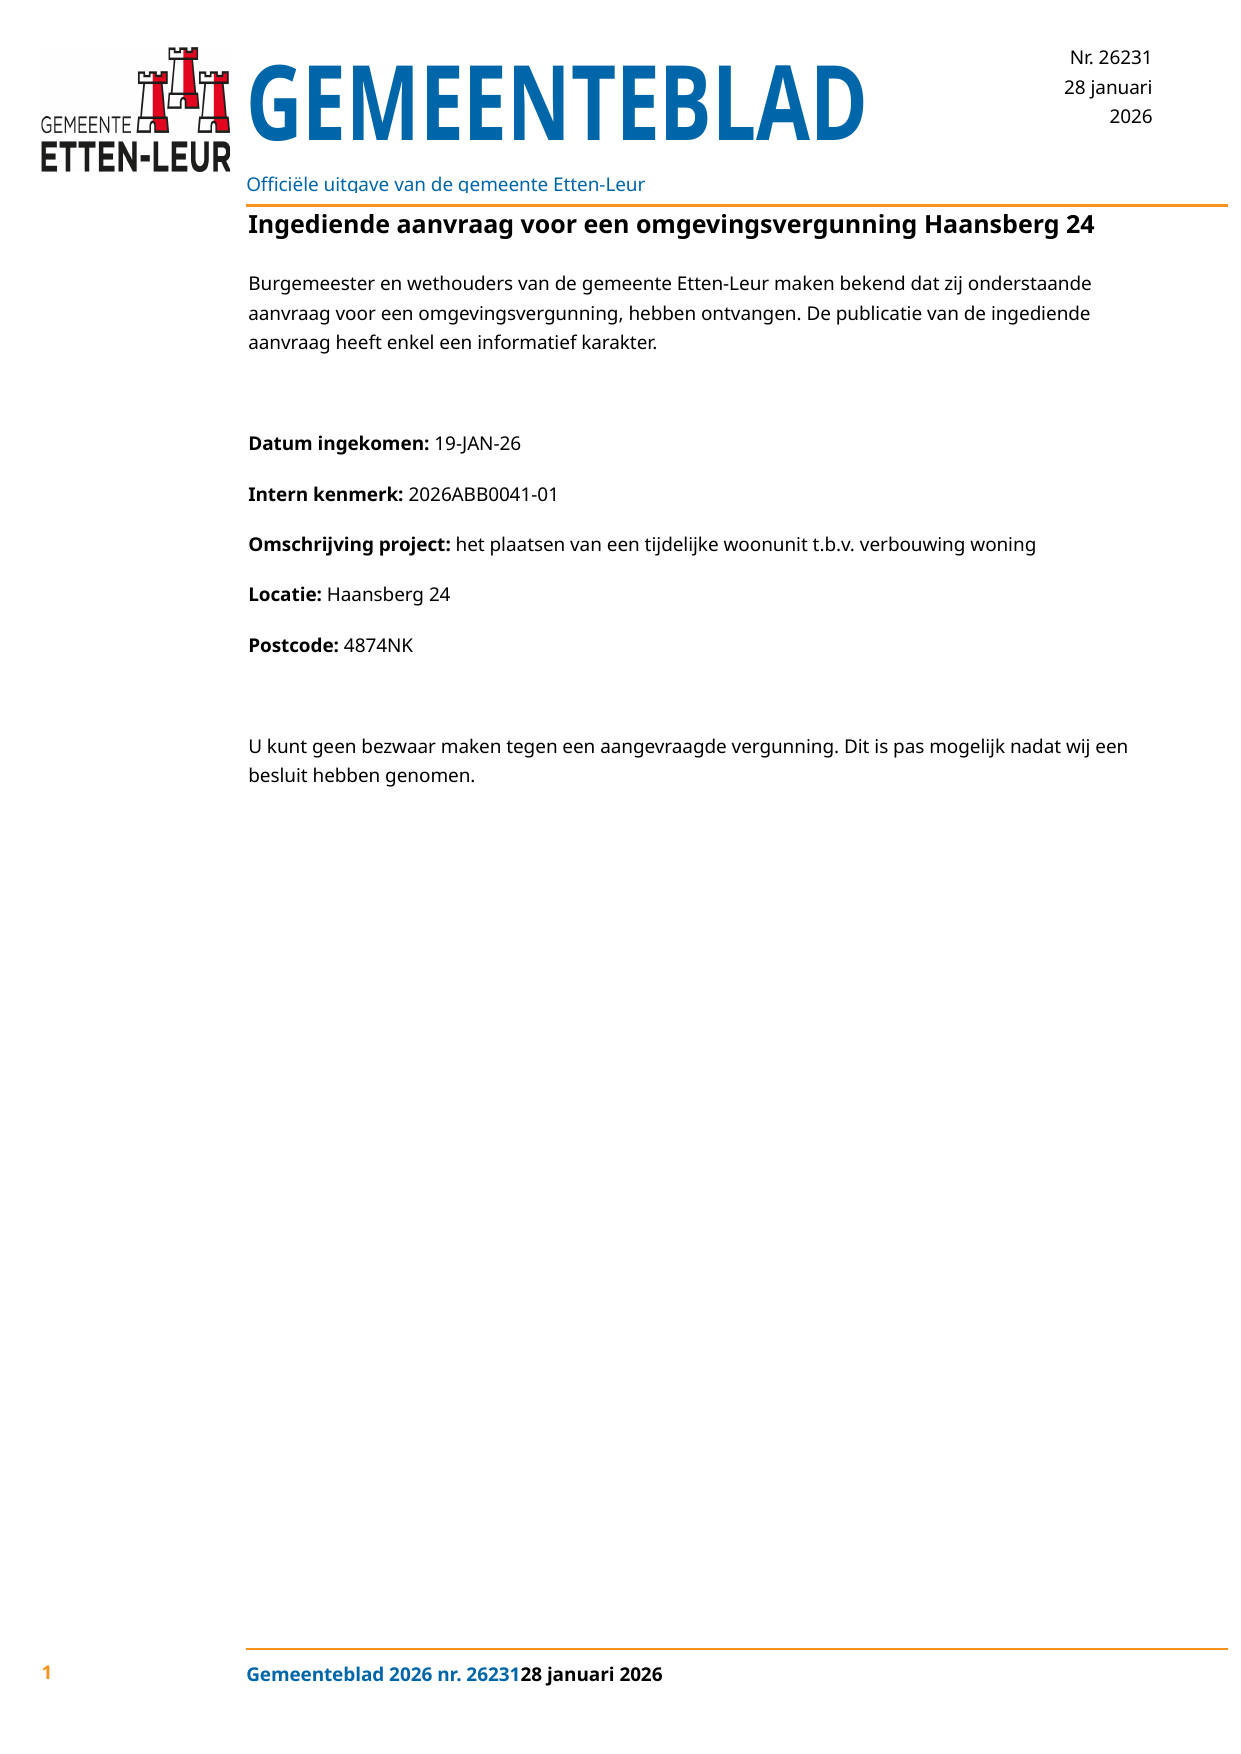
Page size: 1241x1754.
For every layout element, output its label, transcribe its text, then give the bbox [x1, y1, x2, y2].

text Locatie: Haansberg 24 [248, 582, 1152, 607]
text Omschrijving project: het plaatsen van een tijdelijke woonunit t.b.v. verbouwing woning [248, 531, 1152, 557]
text U kunt geen bezwaar maken tegen een aangevraagde vergunning. Dit is pas mogelijk nadat wij een besluit hebben genomen. [248, 733, 1152, 788]
text Burgemeester en wethouders van de gemeente Etten-Leur maken bekend dat zij onderstaande aanvraag voor een omgevingsvergunning, hebben ontvangen. De publicatie van de ingediende aanvraag heeft enkel een informatief karakter. [248, 270, 1152, 355]
text Ingediende aanvraag voor een omgevingsvergunning Haansberg 24 [248, 207, 1152, 241]
text Datum ingekomen: 19-JAN-26 [248, 430, 1152, 456]
text Postcode: 4874NK [248, 632, 1152, 658]
text Intern kenmerk: 2026ABB0041-01 [248, 481, 1152, 506]
picture [41, 47, 231, 172]
